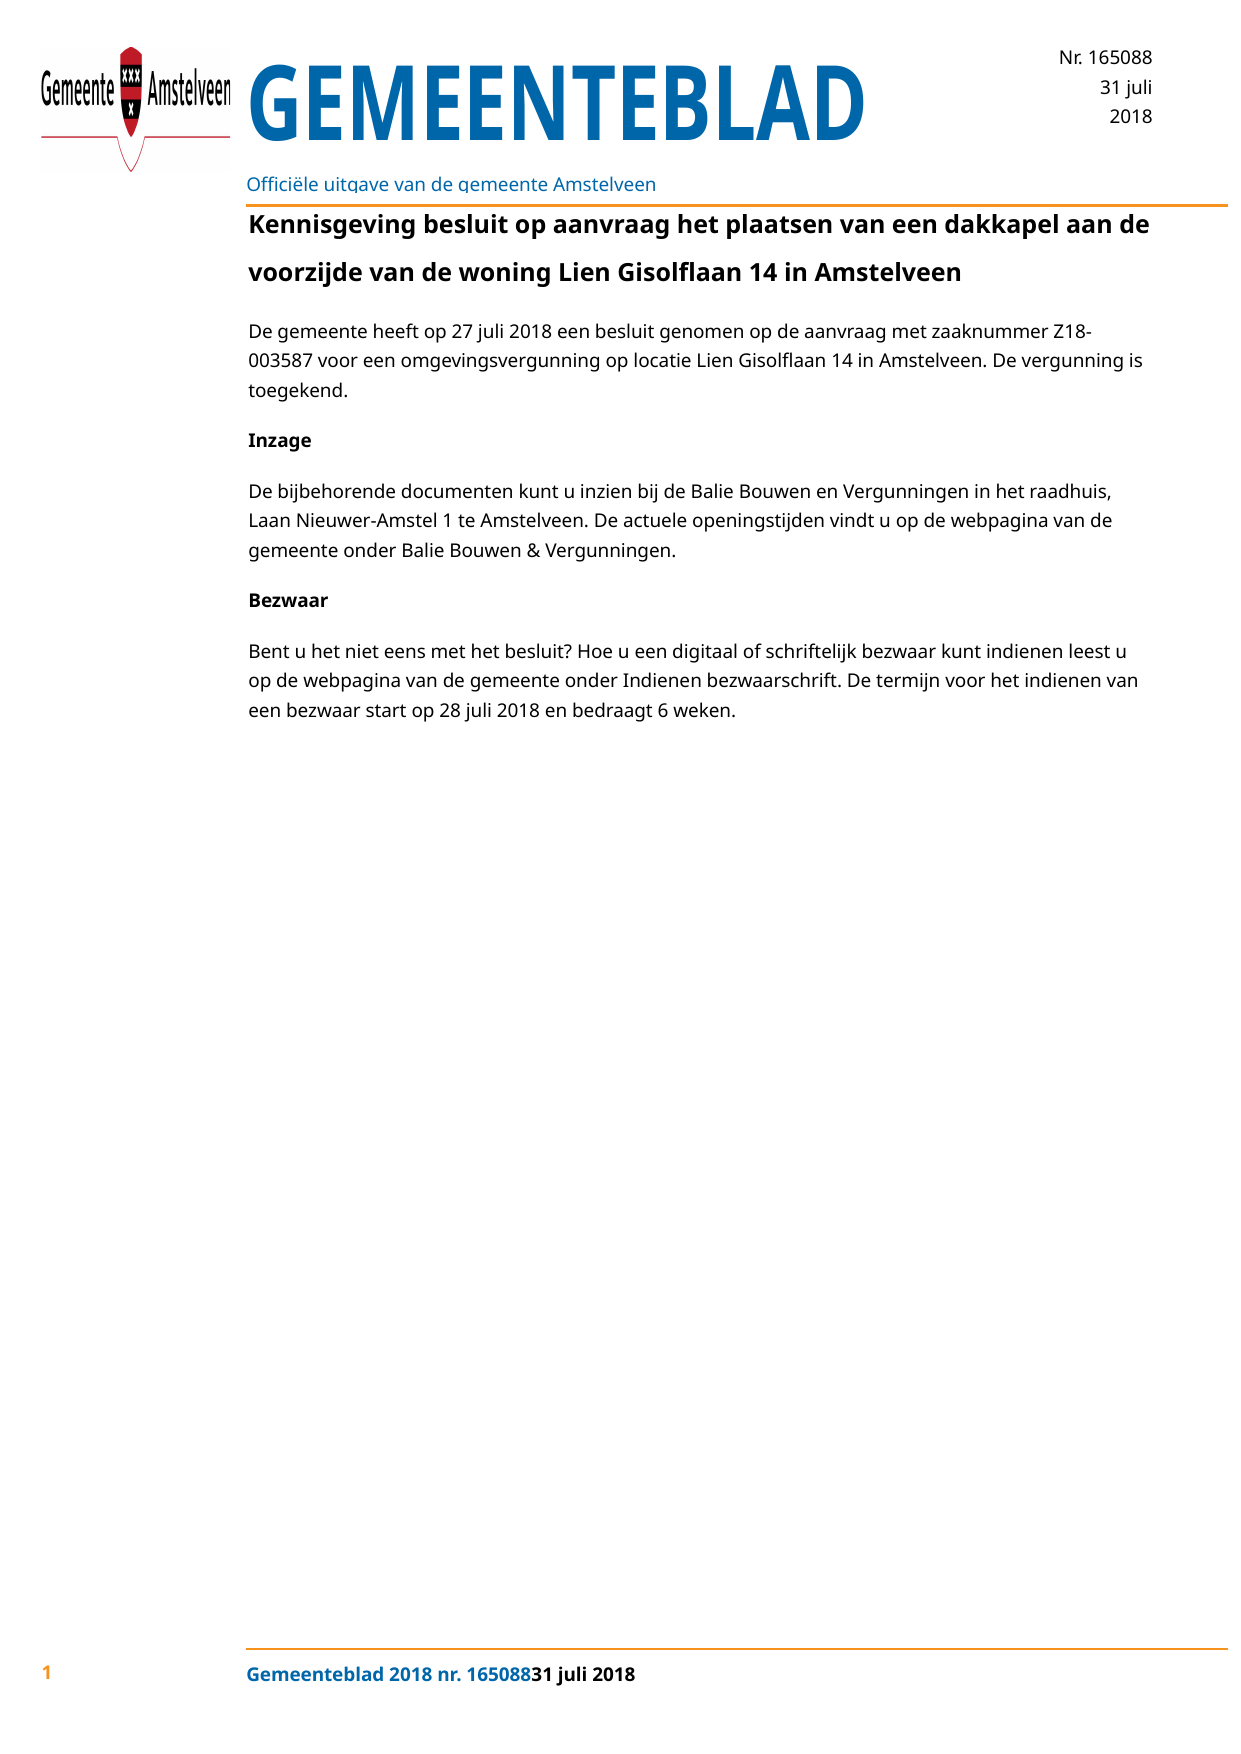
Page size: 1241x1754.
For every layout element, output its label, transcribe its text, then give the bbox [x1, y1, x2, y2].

text Bezwaar [248, 587, 1152, 613]
text Inzage [248, 427, 1152, 453]
text Bent u het niet eens met het besluit? Hoe u een digitaal of schriftelijk bezwaar kunt indienen leest u op de webpagina van de gemeente onder Indienen bezwaarschrift. De termijn voor het indienen van een bezwaar start op 28 juli 2018 en bedraagt 6 weken. [248, 638, 1152, 723]
text Kennisgeving besluit op aanvraag het plaatsen van een dakkapel aan de voorzijde van de woning Lien Gisolflaan 14 in Amstelveen [248, 207, 1152, 288]
text De bijbehorende documenten kunt u inzien bij de Balie Bouwen en Vergunningen in het raadhuis, Laan Nieuwer-Amstel 1 te Amstelveen. De actuele openingstijden vindt u op de webpagina van de gemeente onder Balie Bouwen & Vergunningen. [248, 478, 1152, 563]
picture [41, 47, 231, 172]
text De gemeente heeft op 27 juli 2018 een besluit genomen op de aanvraag met zaaknummer Z18-003587 voor een omgevingsvergunning op locatie Lien Gisolflaan 14 in Amstelveen. De vergunning is toegekend. [248, 318, 1152, 403]
